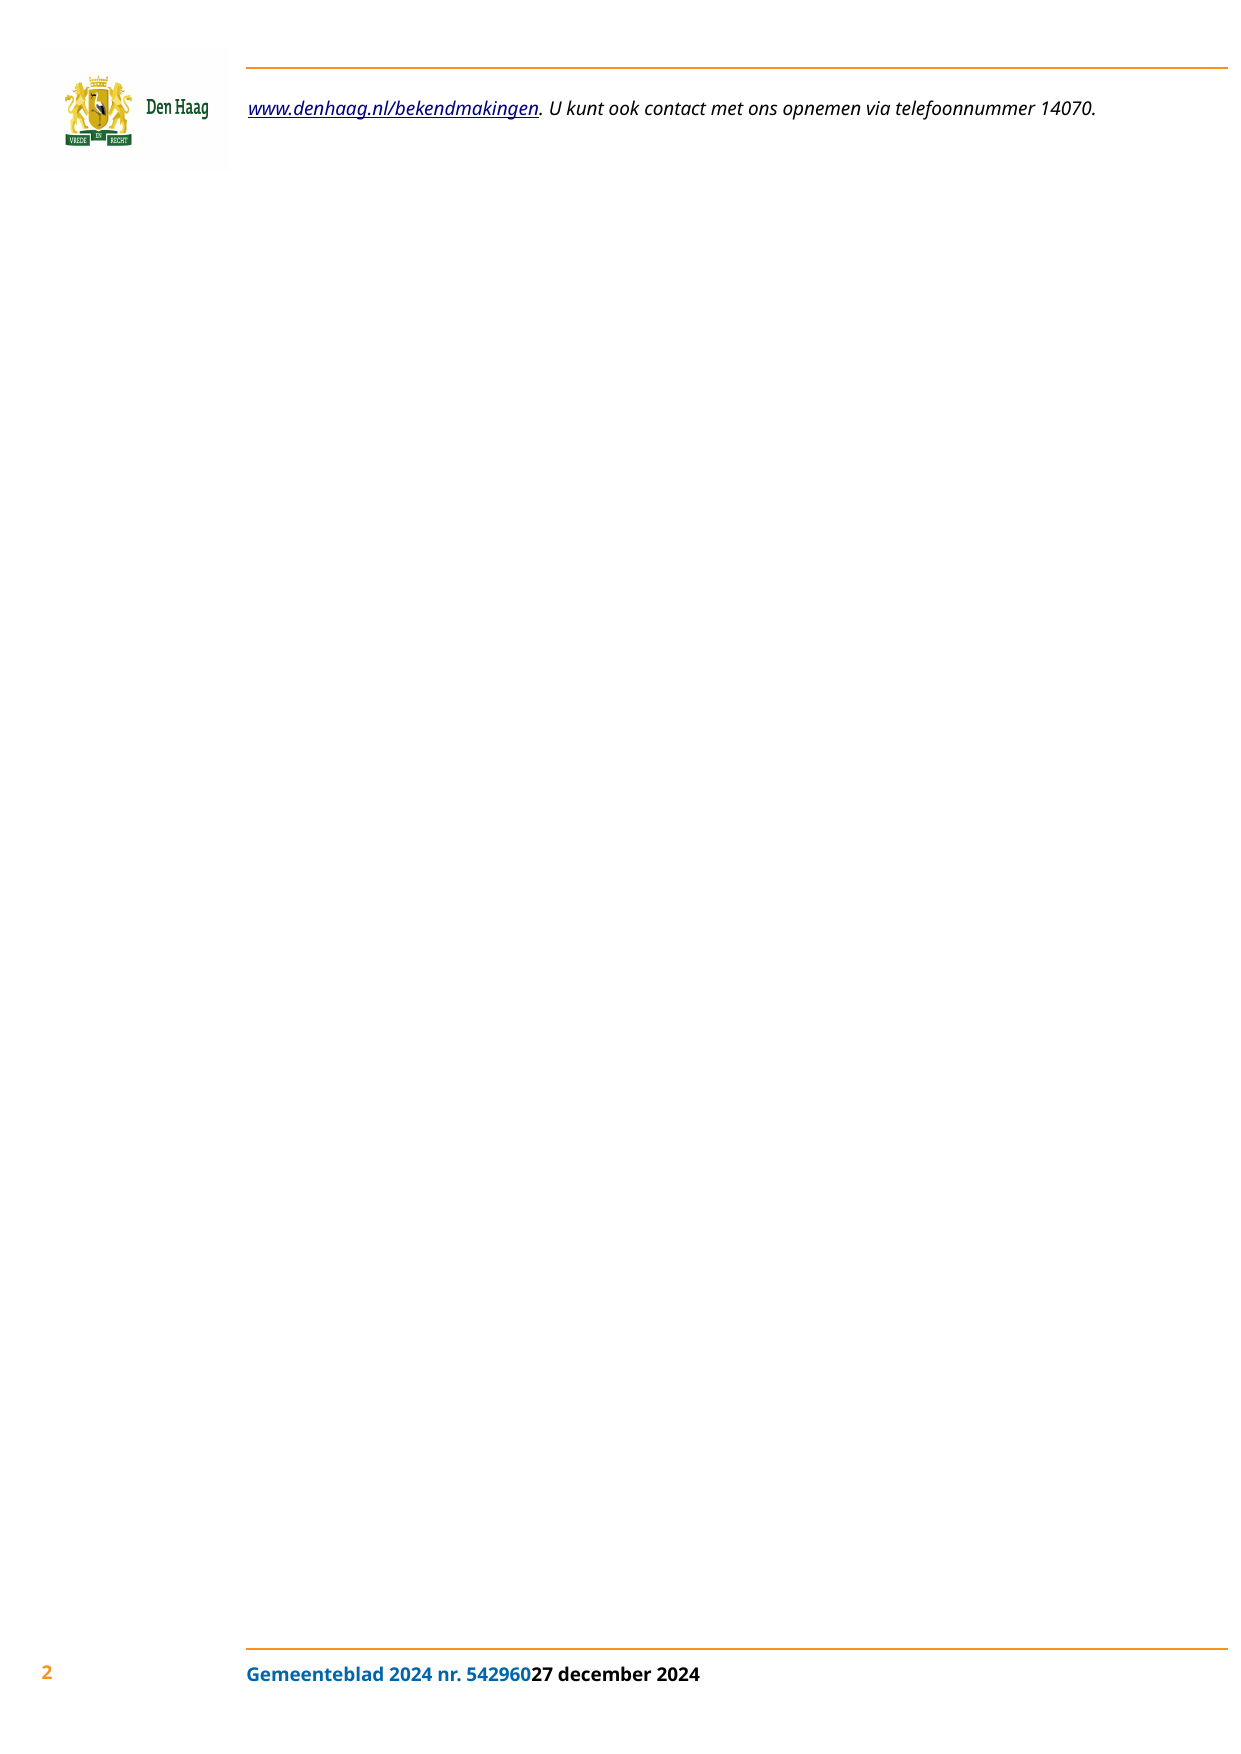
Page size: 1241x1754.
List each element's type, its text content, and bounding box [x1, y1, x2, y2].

picture [41, 47, 231, 172]
text www.denhaag.nl/bekendmakingen. U kunt ook contact met ons opnemen via telefoonnummer 14070. [248, 95, 1152, 121]
